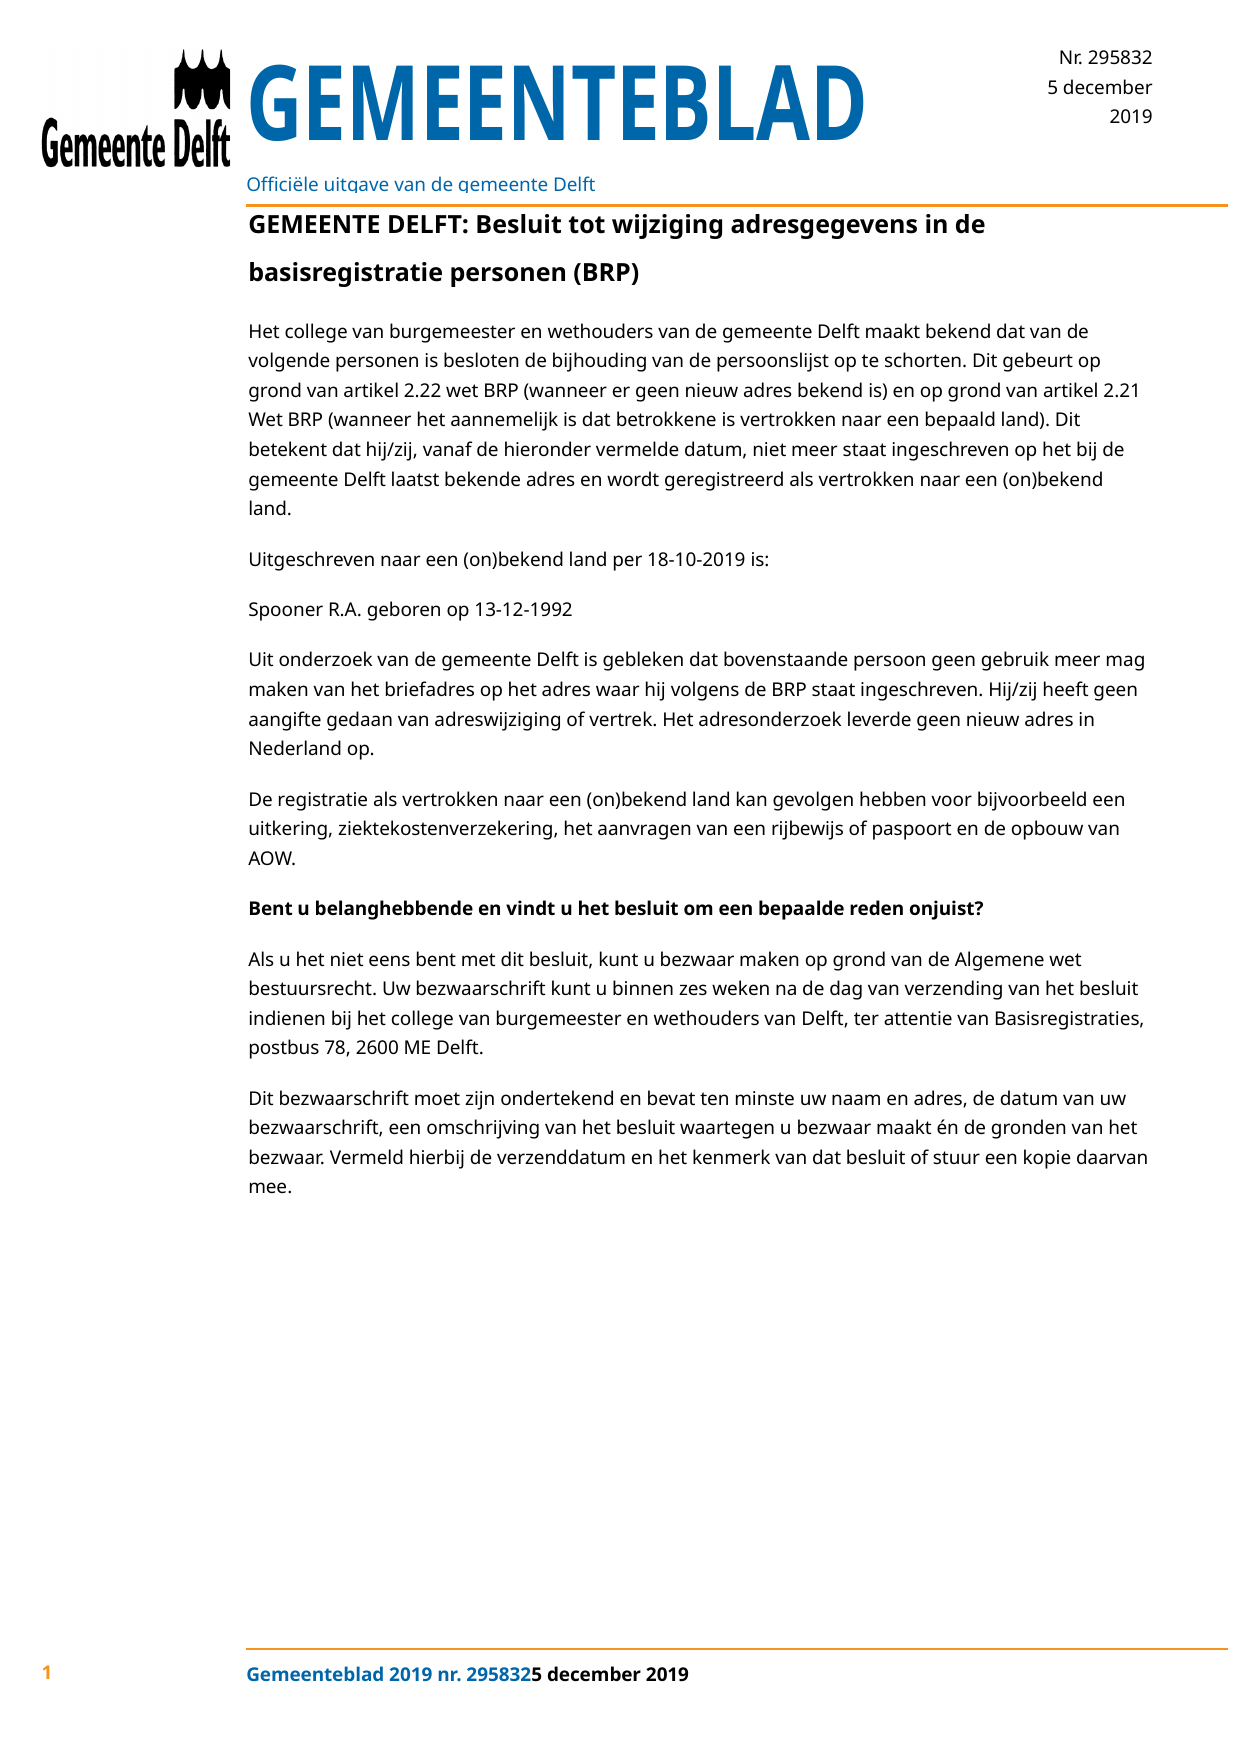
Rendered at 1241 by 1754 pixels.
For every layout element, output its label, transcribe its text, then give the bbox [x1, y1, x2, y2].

text Als u het niet eens bent met dit besluit, kunt u bezwaar maken op grond van de Algemene wet bestuursrecht. Uw bezwaarschrift kunt u binnen zes weken na de dag van verzending van het besluit indienen bij het college van burgemeester en wethouders van Delft, ter attentie van Basisregistraties, postbus 78, 2600 ME Delft. [248, 946, 1152, 1060]
picture [41, 47, 231, 172]
text Spooner R.A. geboren op 13-12-1992 [248, 596, 1152, 622]
text Het college van burgemeester en wethouders van de gemeente Delft maakt bekend dat van de volgende personen is besloten de bijhouding van de persoonslijst op te schorten. Dit gebeurt op grond van artikel 2.22 wet BRP (wanneer er geen nieuw adres bekend is) en op grond van artikel 2.21 Wet BRP (wanneer het aannemelijk is dat betrokkene is vertrokken naar een bepaald land). Dit betekent dat hij/zij, vanaf de hieronder vermelde datum, niet meer staat ingeschreven op het bij de gemeente Delft laatst bekende adres en wordt geregistreerd als vertrokken naar een (on)bekend land. [248, 318, 1152, 521]
text Uit onderzoek van de gemeente Delft is gebleken dat bovenstaande persoon geen gebruik meer mag maken van het briefadres op het adres waar hij volgens de BRP staat ingeschreven. Hij/zij heeft geen aangifte gedaan van adreswijziging of vertrek. Het adresonderzoek leverde geen nieuw adres in Nederland op. [248, 647, 1152, 761]
text Bent u belanghebbende en vindt u het besluit om een bepaalde reden onjuist? [248, 895, 1152, 921]
text GEMEENTE DELFT: Besluit tot wijziging adresgegevens in de basisregistratie personen (BRP) [248, 207, 1152, 288]
text Uitgeschreven naar een (on)bekend land per 18-10-2019 is: [248, 546, 1152, 572]
text Dit bezwaarschrift moet zijn ondertekend en bevat ten minste uw naam en adres, de datum van uw bezwaarschrift, een omschrijving van het besluit waartegen u bezwaar maakt én de gronden van het bezwaar. Vermeld hierbij de verzenddatum en het kenmerk van dat besluit of stuur een kopie daarvan mee. [248, 1085, 1152, 1199]
text De registratie als vertrokken naar een (on)bekend land kan gevolgen hebben voor bijvoorbeeld een uitkering, ziektekostenverzekering, het aanvragen van een rijbewijs of paspoort en de opbouw van AOW. [248, 786, 1152, 871]
